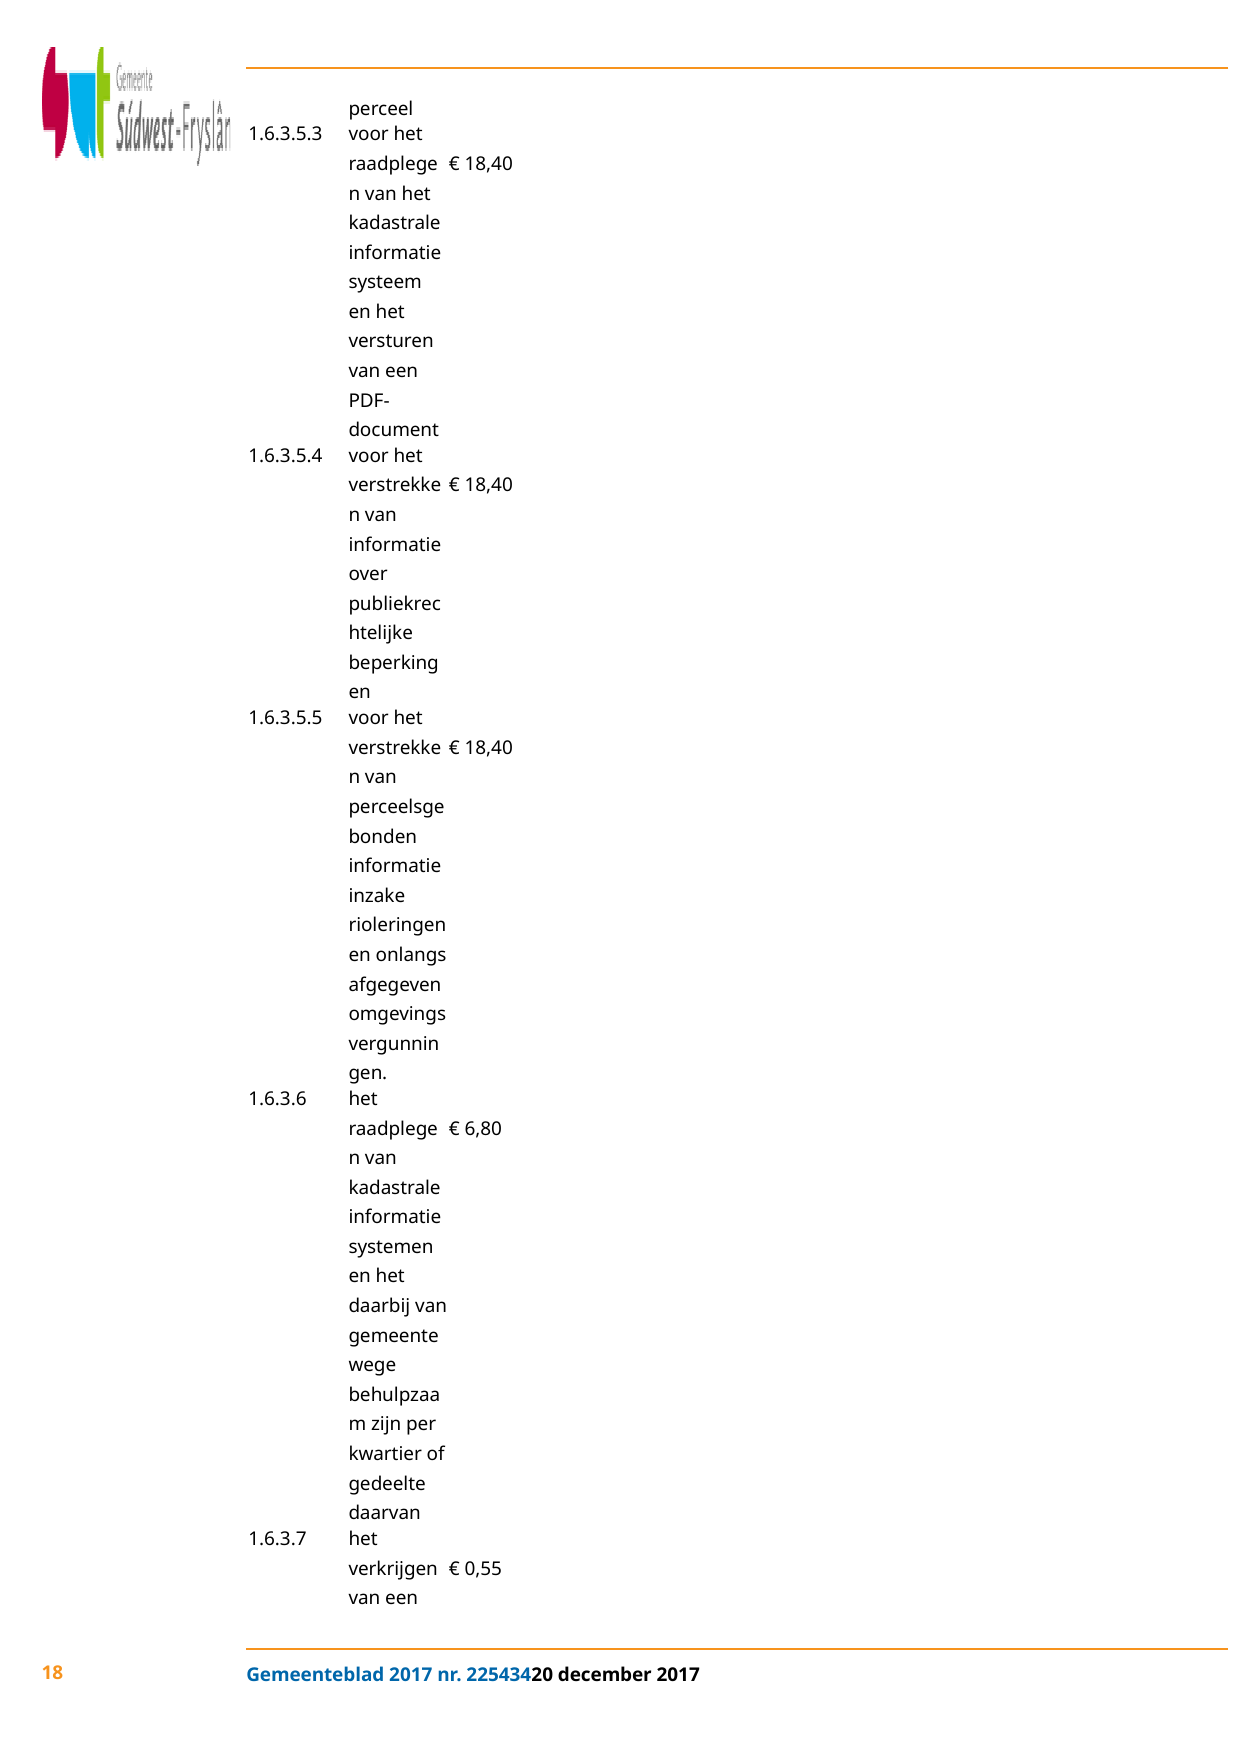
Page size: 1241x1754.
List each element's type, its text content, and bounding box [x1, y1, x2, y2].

table_cell € 6,80 [449, 1085, 549, 1525]
table_cell 1.6.3.5.5 [248, 705, 348, 1085]
table_cell 1.6.3.5.4 [248, 442, 348, 704]
table_cell het verkrijgen van een [348, 1525, 449, 1610]
table_cell [449, 95, 549, 121]
picture [41, 47, 231, 172]
table_cell € 0,55 [449, 1525, 549, 1610]
table_cell voor het verstrekken van perceelsgebonden informatie inzake rioleringen en onlangs afgegeven omgevingsvergunningen. [348, 705, 449, 1085]
table_cell 1.6.3.5.3 [248, 121, 348, 442]
table_cell 1.6.3.7 [248, 1525, 348, 1610]
table_cell € 18,40 [449, 705, 549, 1085]
table_cell € 18,40 [449, 442, 549, 704]
table_cell het raadplegen van kadastrale informatiesystemen en het daarbij van gemeentewege behulpzaam zijn per kwartier of gedeelte daarvan [348, 1085, 449, 1525]
table_cell 1.6.3.6 [248, 1085, 348, 1525]
table_cell voor het raadplegen van het kadastrale informatiesysteem en het versturen van een PDF-document [348, 121, 449, 442]
table_cell voor het verstrekken van informatie over publiekrechtelijke beperkingen [348, 442, 449, 704]
table_cell [248, 95, 348, 121]
table_cell € 18,40 [449, 121, 549, 442]
table_cell perceel [348, 95, 449, 121]
